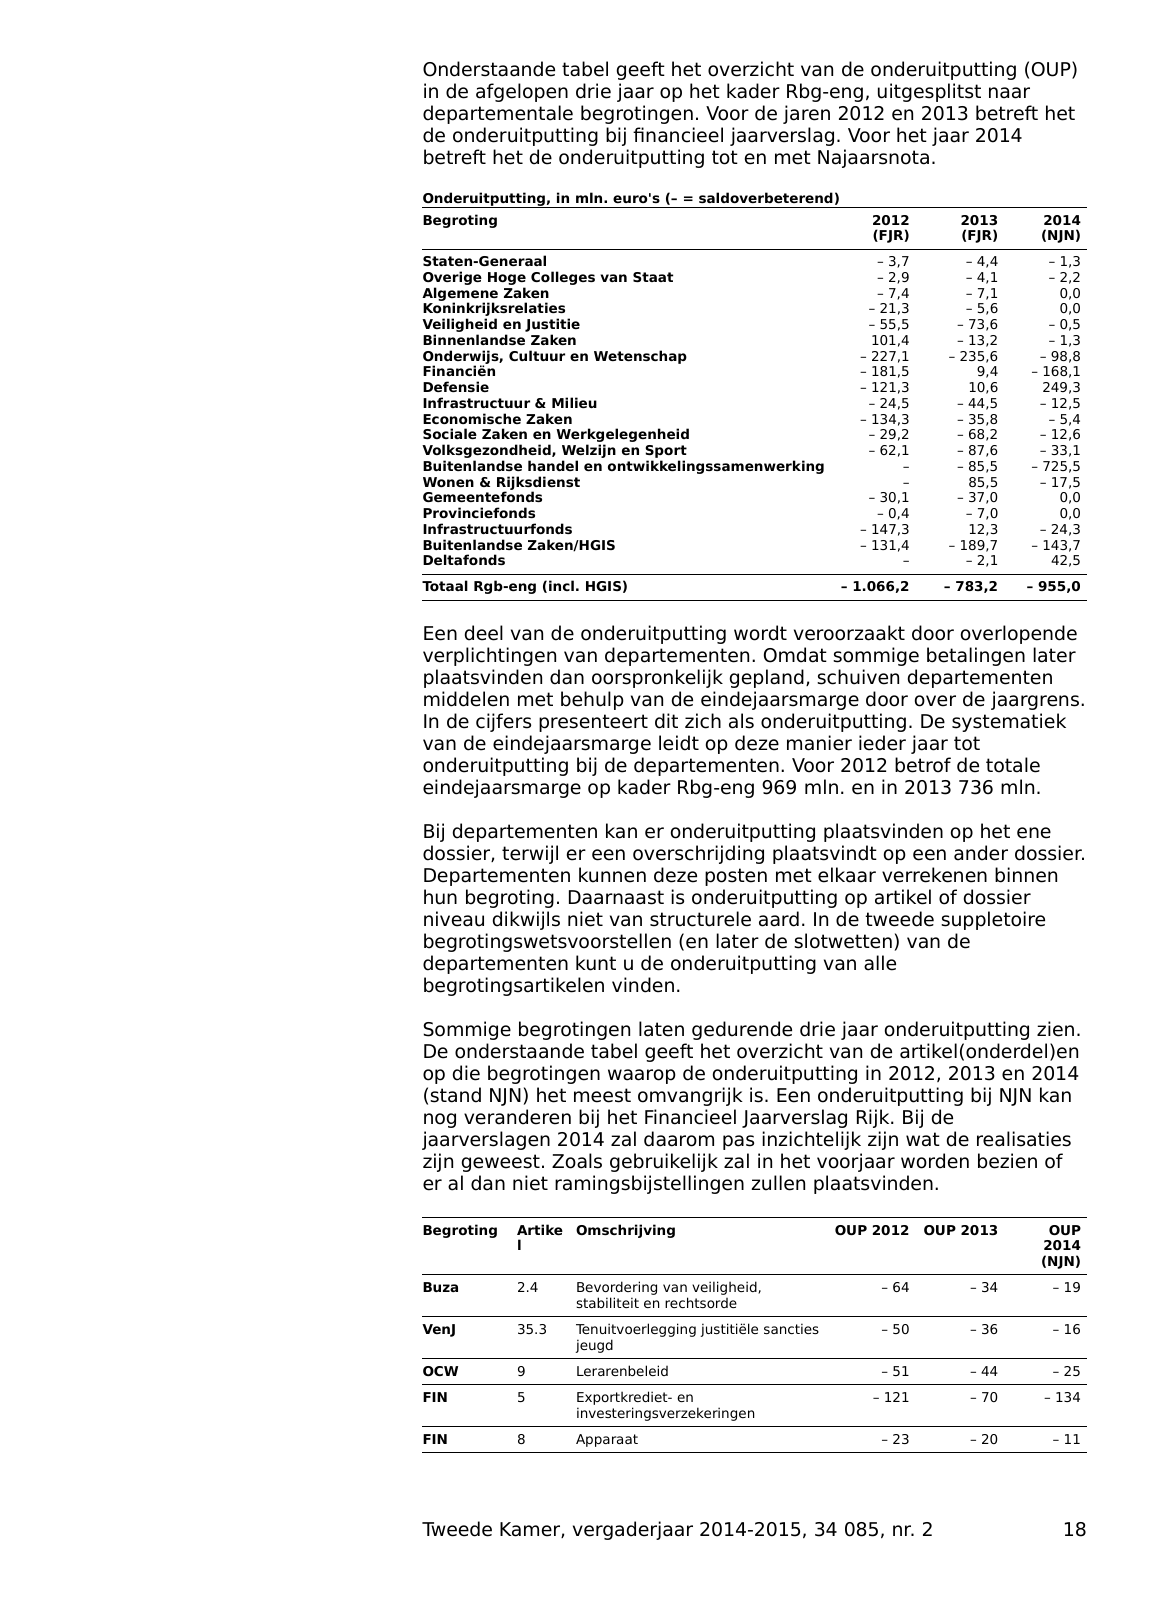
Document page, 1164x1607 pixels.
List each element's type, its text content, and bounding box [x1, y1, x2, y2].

table_cell Deltafonds [422, 553, 827, 573]
text Sommige begrotingen laten gedurende drie jaar onderuitputting zien. De onderstaande tabel geeft het overzicht van de artikel(onderdel)en op die begrotingen waarop de onderuitputting in 2012, 2013 en 2014 (stand NJN) het meest omvangrijk is. Een onderuitputting bij NJN kan nog veranderen bij het Financieel Jaarverslag Rijk. Bij de jaarverslagen 2014 zal daarom pas inzichtelijk zijn wat de realisaties zijn geweest. Zoals gebruikelijk zal in het voorjaar worden bezien of er al dan niet ramingsbijstellingen zullen plaatsvinden. [422, 1019, 1087, 1195]
table_cell – 4,1 [915, 270, 1004, 286]
table_cell 42,5 [1004, 553, 1087, 573]
table_cell – [827, 553, 915, 573]
table_cell – 17,5 [1004, 474, 1087, 490]
table_cell – 16 [1004, 1317, 1087, 1358]
table_cell – 7,1 [915, 286, 1004, 301]
table_cell – 44 [915, 1359, 1004, 1384]
table_cell – 13,2 [915, 333, 1004, 348]
table_cell 101,4 [827, 333, 915, 348]
table_cell – 189,7 [915, 537, 1004, 553]
table_cell Provinciefonds [422, 506, 827, 522]
table_cell FIN [422, 1385, 511, 1426]
table_cell Buza [422, 1275, 511, 1316]
table_cell – 30,1 [827, 490, 915, 506]
text Bij departementen kan er onderuitputting plaatsvinden op het ene dossier, terwijl er een overschrijding plaatsvindt op een ander dossier. Departementen kunnen deze posten met elkaar verrekenen binnen hun begroting. Daarnaast is onderuitputting op artikel of dossier niveau dikwijls niet van structurele aard. In de tweede suppletoire begrotingswetsvoorstellen (en later de slotwetten) van de departementen kunt u de onderuitputting van alle begrotingsartikelen vinden. [422, 821, 1087, 997]
table_cell Overige Hoge Colleges van Staat [422, 270, 827, 286]
table_cell – 29,2 [827, 427, 915, 443]
table_cell Bevordering van veiligheid, stabiliteit en rechtsorde [570, 1275, 827, 1316]
table_cell Sociale Zaken en Werkgelegenheid [422, 427, 827, 443]
table_cell – 783,2 [915, 575, 1004, 599]
table_cell – 50 [827, 1317, 915, 1358]
table_cell Staten-Generaal [422, 250, 827, 270]
table_cell Algemene Zaken [422, 286, 827, 301]
table_cell – 44,5 [915, 396, 1004, 411]
table_cell – 725,5 [1004, 459, 1087, 474]
table_cell – 55,5 [827, 317, 915, 333]
table_cell – 1,3 [1004, 333, 1087, 348]
table_cell – 2,9 [827, 270, 915, 286]
table_cell – 37,0 [915, 490, 1004, 506]
table_header OUP 2012 [827, 1218, 915, 1274]
table_cell 0,0 [1004, 301, 1087, 317]
table_cell – 134 [1004, 1385, 1087, 1426]
table_cell 0,0 [1004, 506, 1087, 522]
table_cell – 1.066,2 [827, 575, 915, 599]
table_cell – 35,8 [915, 411, 1004, 427]
table_cell – 0,5 [1004, 317, 1087, 333]
table_cell – 121 [827, 1385, 915, 1426]
table_cell – 7,4 [827, 286, 915, 301]
table_header OUP 2014 (NJN) [1004, 1218, 1087, 1274]
table_cell Koninkrijksrelaties [422, 301, 827, 317]
text Een deel van de onderuitputting wordt veroorzaakt door overlopende verplichtingen van departementen. Omdat sommige betalingen later plaatsvinden dan oorspronkelijk gepland, schuiven departementen middelen met behulp van de eindejaarsmarge door over de jaargrens. In de cijfers presenteert dit zich als onderuitputting. De systematiek van de eindejaarsmarge leidt op deze manier ieder jaar tot onderuitputting bij de departementen. Voor 2012 betrof de totale eindejaarsmarge op kader Rbg-eng 969 mln. en in 2013 736 mln. [422, 623, 1087, 799]
table_cell 0,0 [1004, 286, 1087, 301]
table_cell Economische Zaken [422, 411, 827, 427]
table_cell – 955,0 [1004, 575, 1087, 599]
table_cell – 168,1 [1004, 364, 1087, 380]
table_cell Totaal Rgb-eng (incl. HGIS) [422, 575, 827, 599]
table_cell 2014 (NJN) [1004, 208, 1087, 248]
table_cell – 20 [915, 1427, 1004, 1452]
table_cell – 11 [1004, 1427, 1087, 1452]
table_cell Gemeentefonds [422, 490, 827, 506]
table_cell – 2,2 [1004, 270, 1087, 286]
table_cell 0,0 [1004, 490, 1087, 506]
table_cell – 34 [915, 1275, 1004, 1316]
table_cell – 134,3 [827, 411, 915, 427]
table_cell – 143,7 [1004, 537, 1087, 553]
table_cell 2012 (FJR) [827, 208, 915, 248]
table_cell – 85,5 [915, 459, 1004, 474]
table_cell – 19 [1004, 1275, 1087, 1316]
table_cell 8 [511, 1427, 570, 1452]
table_cell Wonen & Rijksdienst [422, 474, 827, 490]
table_cell – 98,8 [1004, 349, 1087, 364]
table_cell – 24,5 [827, 396, 915, 411]
table_cell – 121,3 [827, 380, 915, 396]
table_cell – 235,6 [915, 349, 1004, 364]
table_cell Apparaat [570, 1427, 827, 1452]
table_cell 5 [511, 1385, 570, 1426]
text Onderstaande tabel geeft het overzicht van de onderuitputting (OUP) in de afgelopen drie jaar op het kader Rbg-eng, uitgesplitst naar departementale begrotingen. Voor de jaren 2012 en 2013 betreft het de onderuitputting bij financieel jaarverslag. Voor het jaar 2014 betreft het de onderuitputting tot en met Najaarsnota. [422, 59, 1087, 169]
table_cell – 4,4 [915, 250, 1004, 270]
table_cell Tenuitvoerlegging justitiële sancties jeugd [570, 1317, 827, 1358]
table_cell – 12,5 [1004, 396, 1087, 411]
table_cell – 70 [915, 1385, 1004, 1426]
table_cell – 36 [915, 1317, 1004, 1358]
table_cell 35.3 [511, 1317, 570, 1358]
table_cell Veiligheid en Justitie [422, 317, 827, 333]
table_cell – 87,6 [915, 443, 1004, 459]
table_cell – 73,6 [915, 317, 1004, 333]
table_cell 249,3 [1004, 380, 1087, 396]
table_cell – 5,6 [915, 301, 1004, 317]
table_cell – 181,5 [827, 364, 915, 380]
table_cell – 0,4 [827, 506, 915, 522]
table_cell – 21,3 [827, 301, 915, 317]
table_cell FIN [422, 1427, 511, 1452]
table_cell – 68,2 [915, 427, 1004, 443]
table_cell – 23 [827, 1427, 915, 1452]
table_cell – 51 [827, 1359, 915, 1384]
table_cell – 5,4 [1004, 411, 1087, 427]
table_cell Buitenlandse Zaken/HGIS [422, 537, 827, 553]
table_cell – 7,0 [915, 506, 1004, 522]
table_cell 9,4 [915, 364, 1004, 380]
table_header Onderuitputting, in mln. euro's (– = saldoverbeterend) [422, 191, 1087, 207]
table_cell – 147,3 [827, 522, 915, 537]
table_cell – 24,3 [1004, 522, 1087, 537]
table_cell Begroting [422, 208, 827, 248]
table_cell 2013 (FJR) [915, 208, 1004, 248]
table_cell Exportkrediet- en investeringsverzekeringen [570, 1385, 827, 1426]
table_cell – 3,7 [827, 250, 915, 270]
table_cell OCW [422, 1359, 511, 1384]
table_cell 9 [511, 1359, 570, 1384]
table_cell 85,5 [915, 474, 1004, 490]
table_cell Onderwijs, Cultuur en Wetenschap [422, 349, 827, 364]
table_cell 2.4 [511, 1275, 570, 1316]
table_cell – 12,6 [1004, 427, 1087, 443]
table_cell – 2,1 [915, 553, 1004, 573]
table_cell Binnenlandse Zaken [422, 333, 827, 348]
table_cell Buitenlandse handel en ontwikkelingssamenwerking [422, 459, 827, 474]
table_header Omschrijving [570, 1218, 827, 1274]
table_cell – 227,1 [827, 349, 915, 364]
table_cell – [827, 474, 915, 490]
table_cell VenJ [422, 1317, 511, 1358]
table_cell Financiën [422, 364, 827, 380]
table_cell – 33,1 [1004, 443, 1087, 459]
table_cell 10,6 [915, 380, 1004, 396]
table_cell – 25 [1004, 1359, 1087, 1384]
table_cell – 62,1 [827, 443, 915, 459]
table_header OUP 2013 [915, 1218, 1004, 1274]
table_cell – [827, 459, 915, 474]
table_cell – 131,4 [827, 537, 915, 553]
table_cell Volksgezondheid, Welzijn en Sport [422, 443, 827, 459]
table_header Begroting [422, 1218, 511, 1274]
table_cell Lerarenbeleid [570, 1359, 827, 1384]
table_cell – 64 [827, 1275, 915, 1316]
table_cell Infrastructuur & Milieu [422, 396, 827, 411]
table_cell Infrastructuurfonds [422, 522, 827, 537]
table_cell 12,3 [915, 522, 1004, 537]
table_cell Defensie [422, 380, 827, 396]
table_header Artikel [511, 1218, 570, 1274]
table_cell – 1,3 [1004, 250, 1087, 270]
